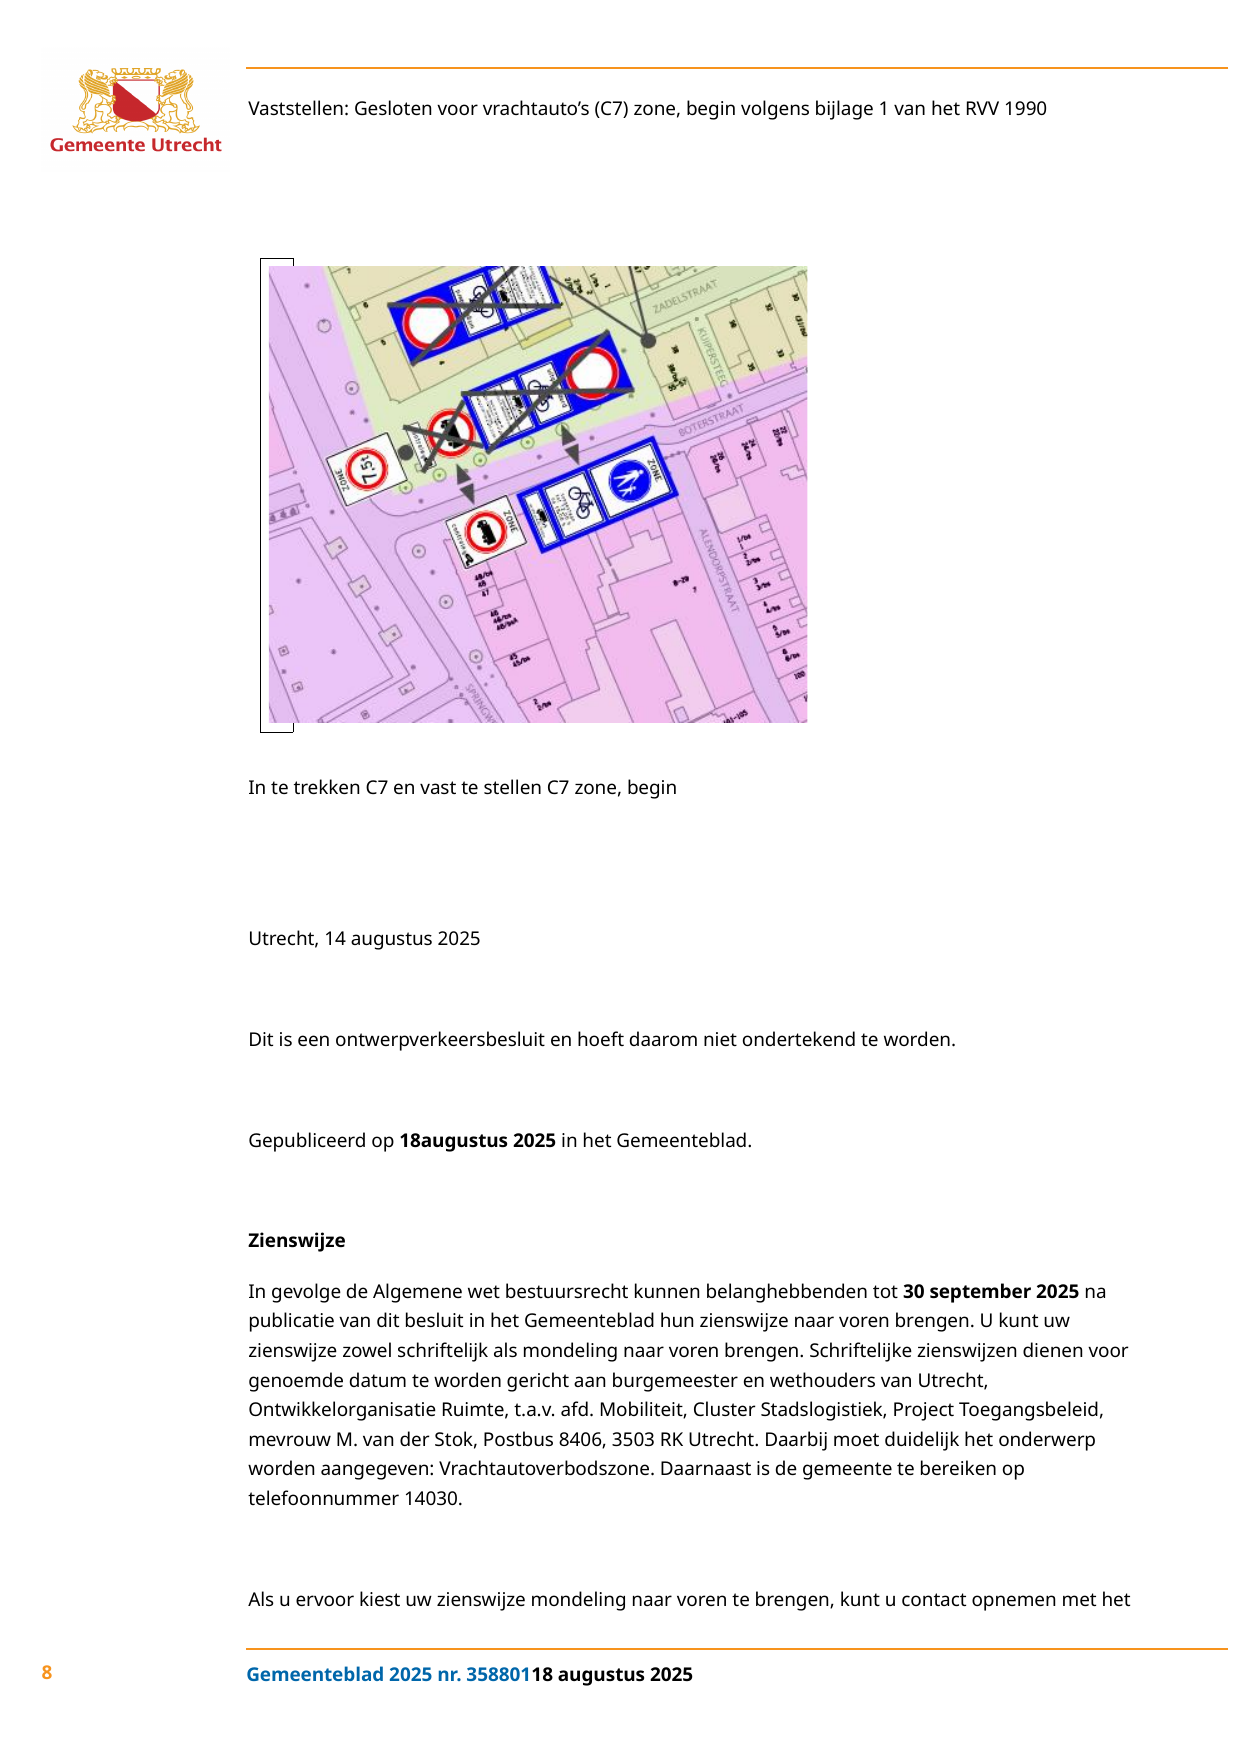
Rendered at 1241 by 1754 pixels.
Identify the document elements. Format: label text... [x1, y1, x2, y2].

text Als u ervoor kiest uw zienswijze mondeling naar voren te brengen, kunt u contact opnemen met het [248, 1586, 1152, 1612]
picture [268, 266, 808, 723]
text Dit is een ontwerpverkeersbesluit en hoeft daarom niet ondertekend te worden. [248, 1026, 1152, 1052]
text In te trekken C7 en vast te stellen C7 zone, begin [248, 774, 1152, 800]
text Zienswijze [248, 1228, 1152, 1253]
picture [41, 47, 231, 172]
text Utrecht, 14 augustus 2025 [248, 925, 1152, 951]
text In gevolge de Algemene wet bestuursrecht kunnen belanghebbenden tot 30 september 2025 na publicatie van dit besluit in het Gemeenteblad hun zienswijze naar voren brengen. U kunt uw zienswijze zowel schriftelijk als mondeling naar voren brengen. Schriftelijke zienswijzen dienen voor genoemde datum te worden gericht aan burgemeester en wethouders van Utrecht, Ontwikkelorganisatie Ruimte, t.a.v. afd. Mobiliteit, Cluster Stadslogistiek, Project Toegangsbeleid, mevrouw M. van der Stok, Postbus 8406, 3503 RK Utrecht. Daarbij moet duidelijk het onderwerp worden aangegeven: Vrachtautoverbodszone. Daarnaast is de gemeente te bereiken op telefoonnummer 14030. [248, 1278, 1152, 1511]
text Gepubliceerd op 18augustus 2025 in het Gemeenteblad. [248, 1127, 1152, 1153]
text Vaststellen: Gesloten voor vrachtauto’s (C7) zone, begin volgens bijlage 1 van het RVV 1990 [248, 95, 1152, 121]
